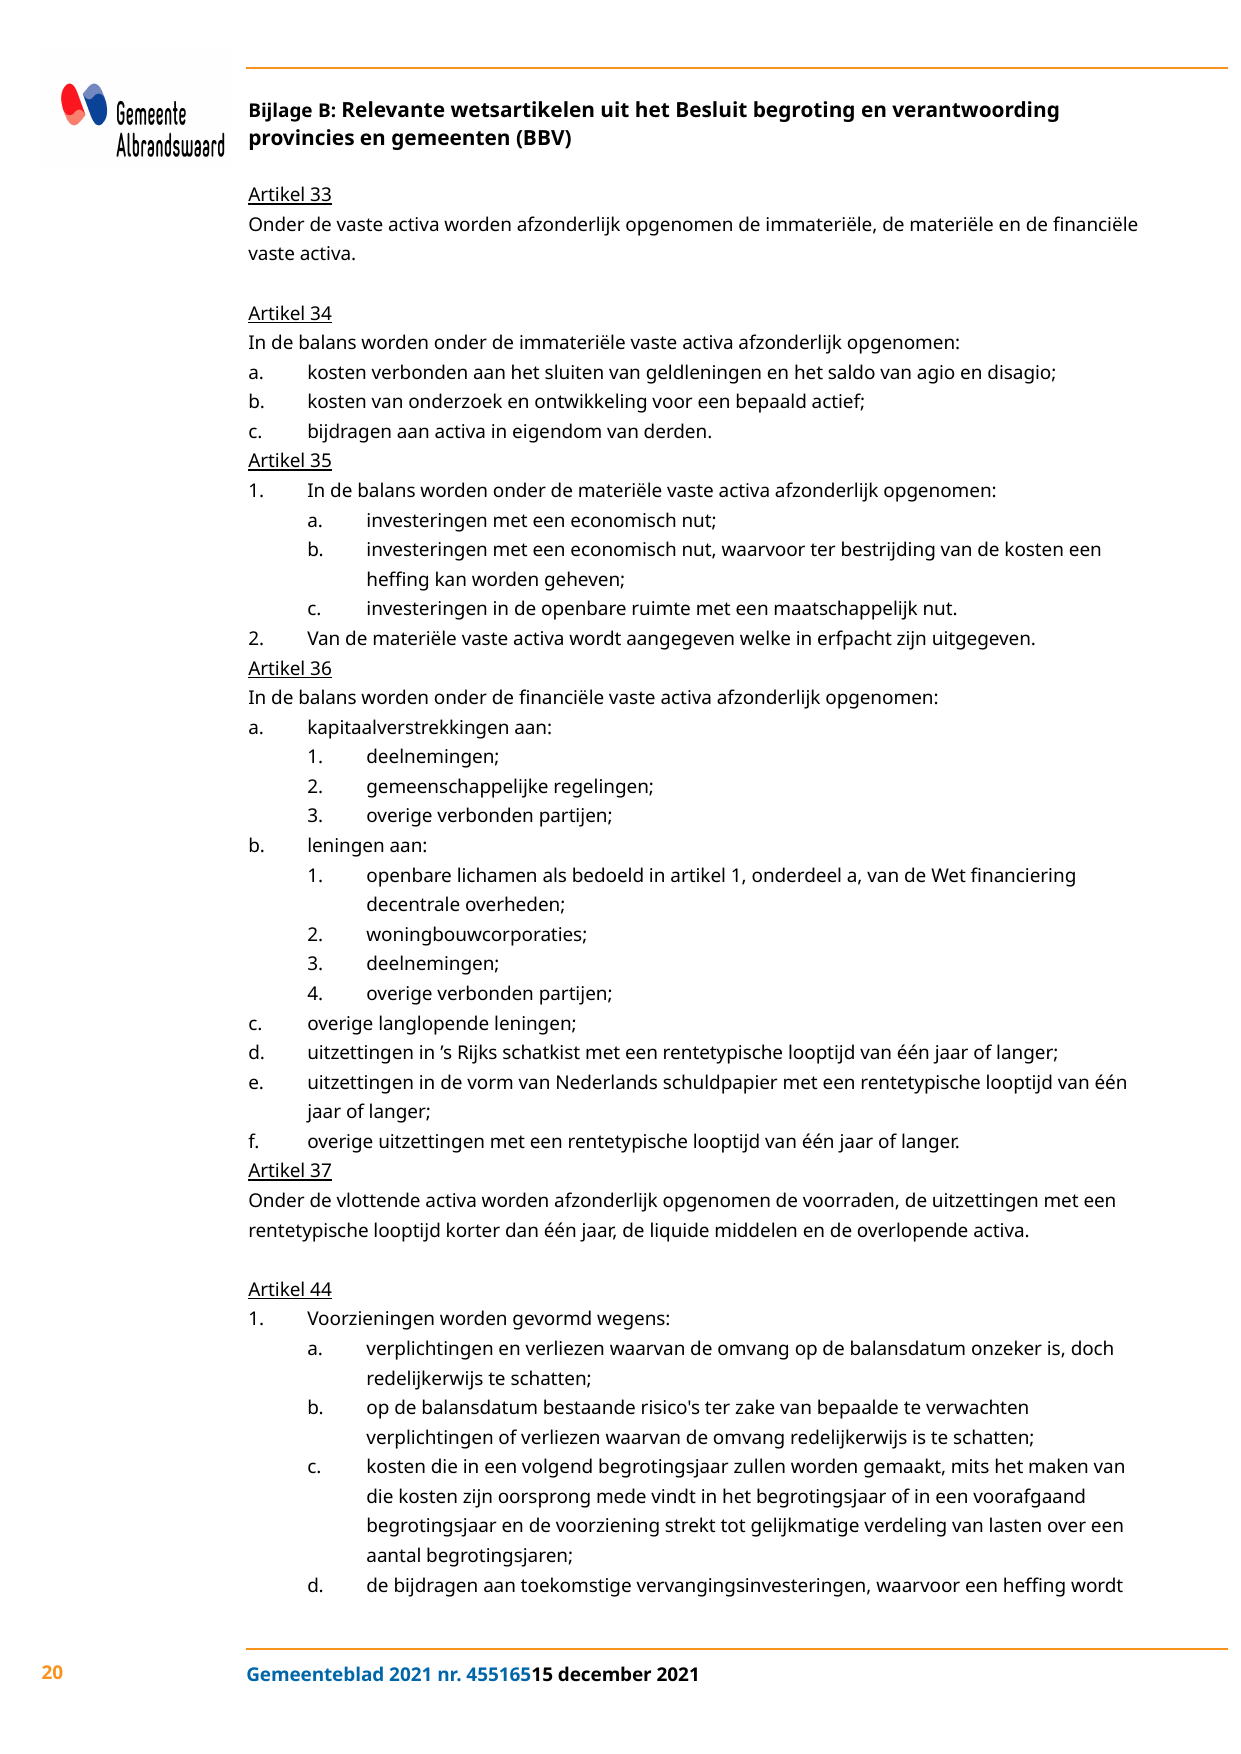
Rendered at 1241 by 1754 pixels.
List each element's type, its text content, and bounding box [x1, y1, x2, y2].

list overige verbonden partijen; [307, 980, 1152, 1006]
list deelnemingen; [307, 743, 1152, 769]
text Artikel 37 [248, 1158, 1152, 1183]
text Artikel 36 [248, 655, 1152, 680]
text Bijlage B: Relevante wetsartikelen uit het Besluit begroting en verantwoording provincies en gemeenten (BBV) [248, 95, 1152, 152]
list investeringen met een economisch nut, waarvoor ter bestrijding van de kosten een heffing kan worden geheven; [307, 536, 1152, 592]
picture [41, 47, 231, 172]
text Artikel 44 [248, 1276, 1152, 1302]
text In de balans worden onder de immateriële vaste activa afzonderlijk opgenomen: [248, 329, 1152, 355]
list bijdragen aan activa in eigendom van derden. [248, 418, 1152, 444]
text Artikel 33 [248, 181, 1152, 207]
list leningen aan: [248, 832, 1152, 858]
text Onder de vaste activa worden afzonderlijk opgenomen de immateriële, de materiële en de financiële vaste activa. [248, 211, 1152, 266]
list In de balans worden onder de materiële vaste activa afzonderlijk opgenomen: [248, 477, 1152, 503]
list overige verbonden partijen; [307, 803, 1152, 828]
list uitzettingen in de vorm van Nederlands schuldpapier met een rentetypische looptijd van één jaar of langer; [248, 1069, 1152, 1124]
text Artikel 34 [248, 300, 1152, 325]
list openbare lichamen als bedoeld in artikel 1, onderdeel a, van de Wet financiering decentrale overheden; [307, 862, 1152, 917]
list Voorzieningen worden gevormd wegens: [248, 1306, 1152, 1331]
list woningbouwcorporaties; [307, 921, 1152, 947]
list deelnemingen; [307, 951, 1152, 976]
list Van de materiële vaste activa wordt aangegeven welke in erfpacht zijn uitgegeven. [248, 625, 1152, 651]
text Onder de vlottende activa worden afzonderlijk opgenomen de voorraden, de uitzettingen met een rentetypische looptijd korter dan één jaar, de liquide middelen en de overlopende activa. [248, 1187, 1152, 1242]
text In de balans worden onder de financiële vaste activa afzonderlijk opgenomen: [248, 684, 1152, 710]
list de bijdragen aan toekomstige vervangingsinvesteringen, waarvoor een heffing wordt [307, 1572, 1152, 1597]
list overige langlopende leningen; [248, 1010, 1152, 1035]
list uitzettingen in ’s Rijks schatkist met een rentetypische looptijd van één jaar of langer; [248, 1039, 1152, 1065]
list verplichtingen en verliezen waarvan de omvang op de balansdatum onzeker is, doch redelijkerwijs te schatten; [307, 1335, 1152, 1390]
list investeringen met een economisch nut; [307, 507, 1152, 532]
list kosten die in een volgend begrotingsjaar zullen worden gemaakt, mits het maken van die kosten zijn oorsprong mede vindt in het begrotingsjaar of in een voorafgaand begrotingsjaar en de voorziening strekt tot gelijkmatige verdeling van lasten over een aantal begrotingsjaren; [307, 1453, 1152, 1568]
list kosten verbonden aan het sluiten van geldleningen en het saldo van agio en disagio; [248, 359, 1152, 384]
list gemeenschappelijke regelingen; [307, 773, 1152, 799]
list overige uitzettingen met een rentetypische looptijd van één jaar of langer. [248, 1128, 1152, 1154]
list kosten van onderzoek en ontwikkeling voor een bepaald actief; [248, 388, 1152, 414]
text Artikel 35 [248, 448, 1152, 473]
list kapitaalverstrekkingen aan: [248, 714, 1152, 739]
list investeringen in de openbare ruimte met een maatschappelijk nut. [307, 596, 1152, 621]
list op de balansdatum bestaande risico's ter zake van bepaalde te verwachten verplichtingen of verliezen waarvan de omvang redelijkerwijs is te schatten; [307, 1394, 1152, 1449]
